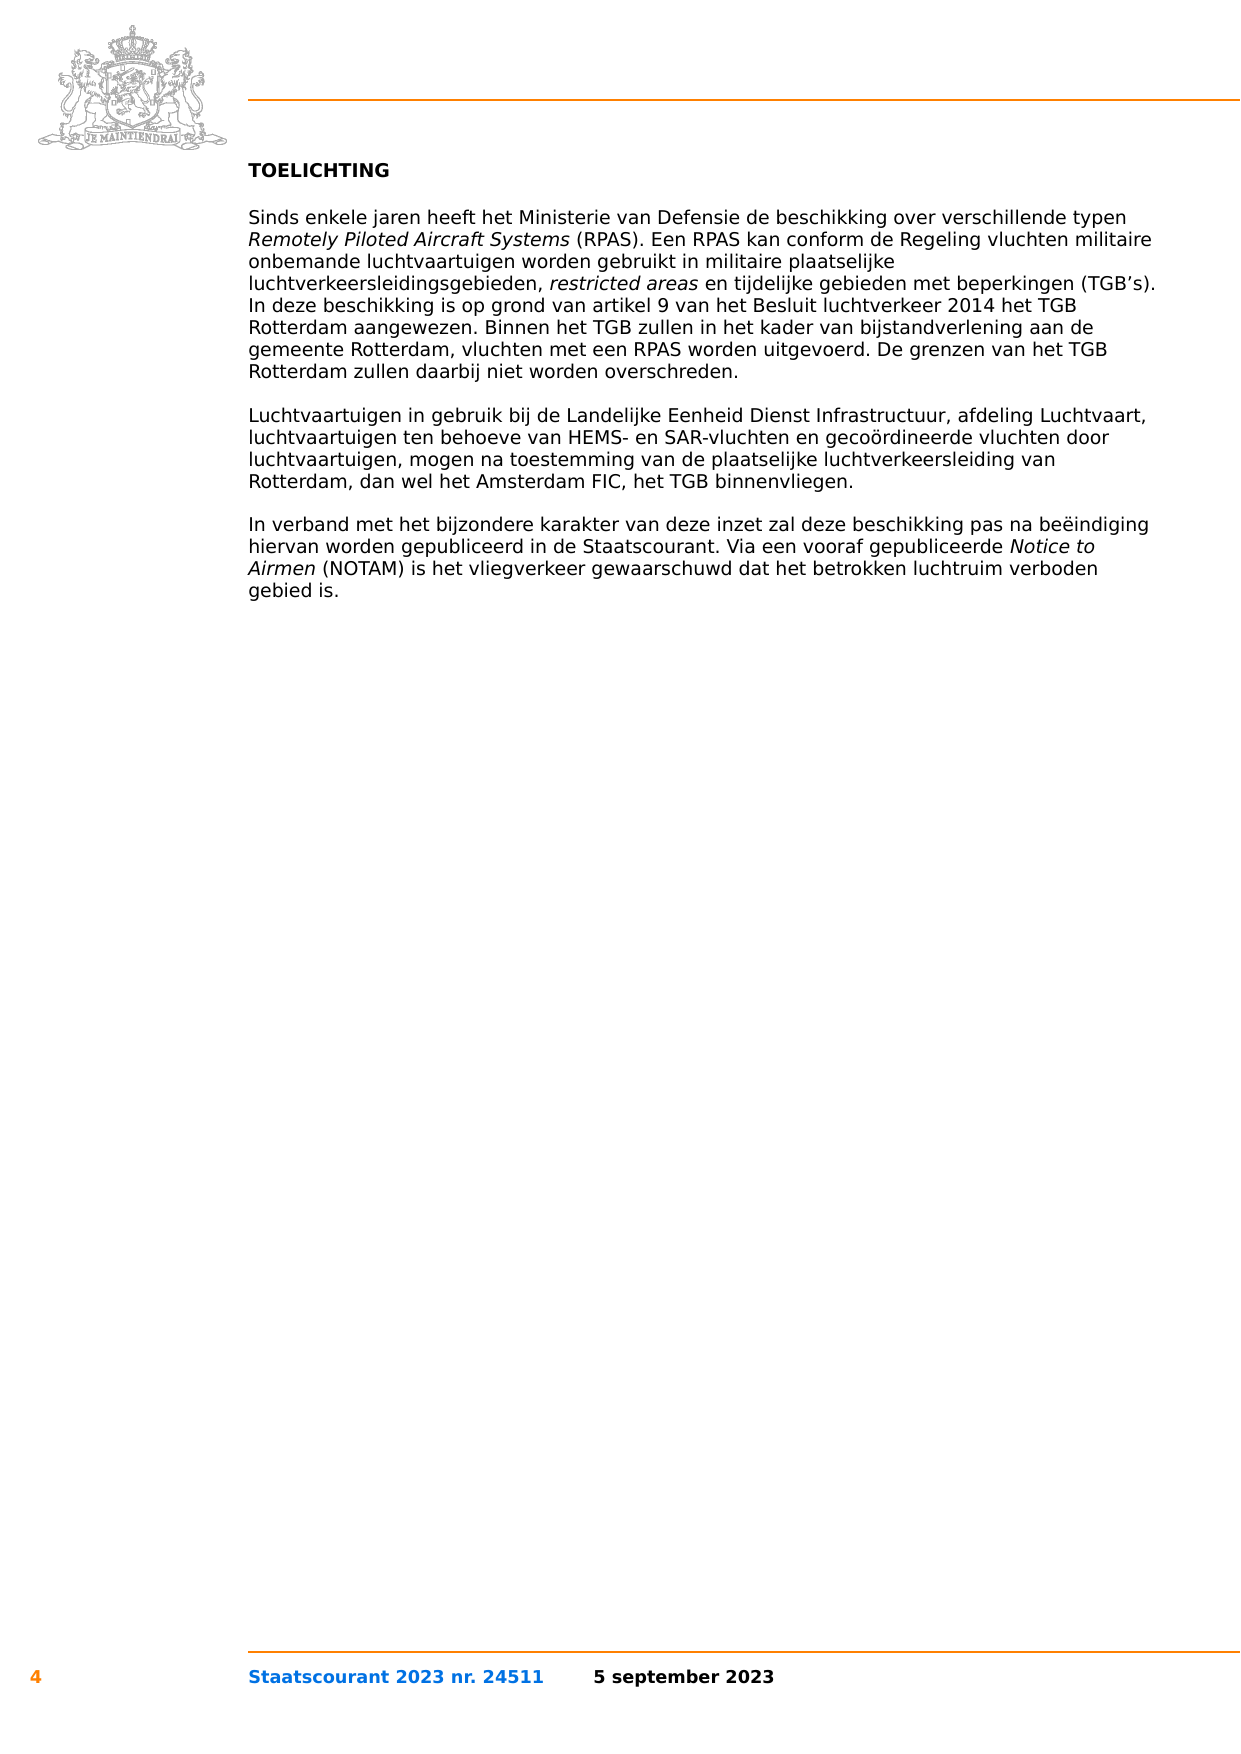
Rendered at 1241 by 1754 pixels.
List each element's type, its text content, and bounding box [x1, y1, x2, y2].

subtitle TOELICHTING [248, 160, 1163, 182]
text Luchtvaartuigen in gebruik bij de Landelijke Eenheid Dienst Infrastructuur, afdeling Luchtvaart, luchtvaartuigen ten behoeve van HEMS- en SAR-vluchten en gecoördineerde vluchten door luchtvaartuigen, mogen na toestemming van de plaatselijke luchtverkeersleiding van Rotterdam, dan wel het Amsterdam FIC, het TGB binnenvliegen. [248, 404, 1163, 492]
picture [38, 25, 227, 150]
text In verband met het bijzondere karakter van deze inzet zal deze beschikking pas na beëindiging hiervan worden gepubliceerd in de Staatscourant. Via een vooraf gepubliceerde Notice to Airmen (NOTAM) is het vliegverkeer gewaarschuwd dat het betrokken luchtruim verboden gebied is. [248, 514, 1163, 602]
text Sinds enkele jaren heeft het Ministerie van Defensie de beschikking over verschillende typen Remotely Piloted Aircraft Systems (RPAS). Een RPAS kan conform de Regeling vluchten militaire onbemande luchtvaartuigen worden gebruikt in militaire plaatselijke luchtverkeersleidingsgebieden, restricted areas en tijdelijke gebieden met beperkingen (TGB’s). In deze beschikking is op grond van artikel 9 van het Besluit luchtverkeer 2014 het TGB Rotterdam aangewezen. Binnen het TGB zullen in het kader van bijstandverlening aan de gemeente Rotterdam, vluchten met een RPAS worden uitgevoerd. De grenzen van het TGB Rotterdam zullen daarbij niet worden overschreden. [248, 207, 1163, 383]
